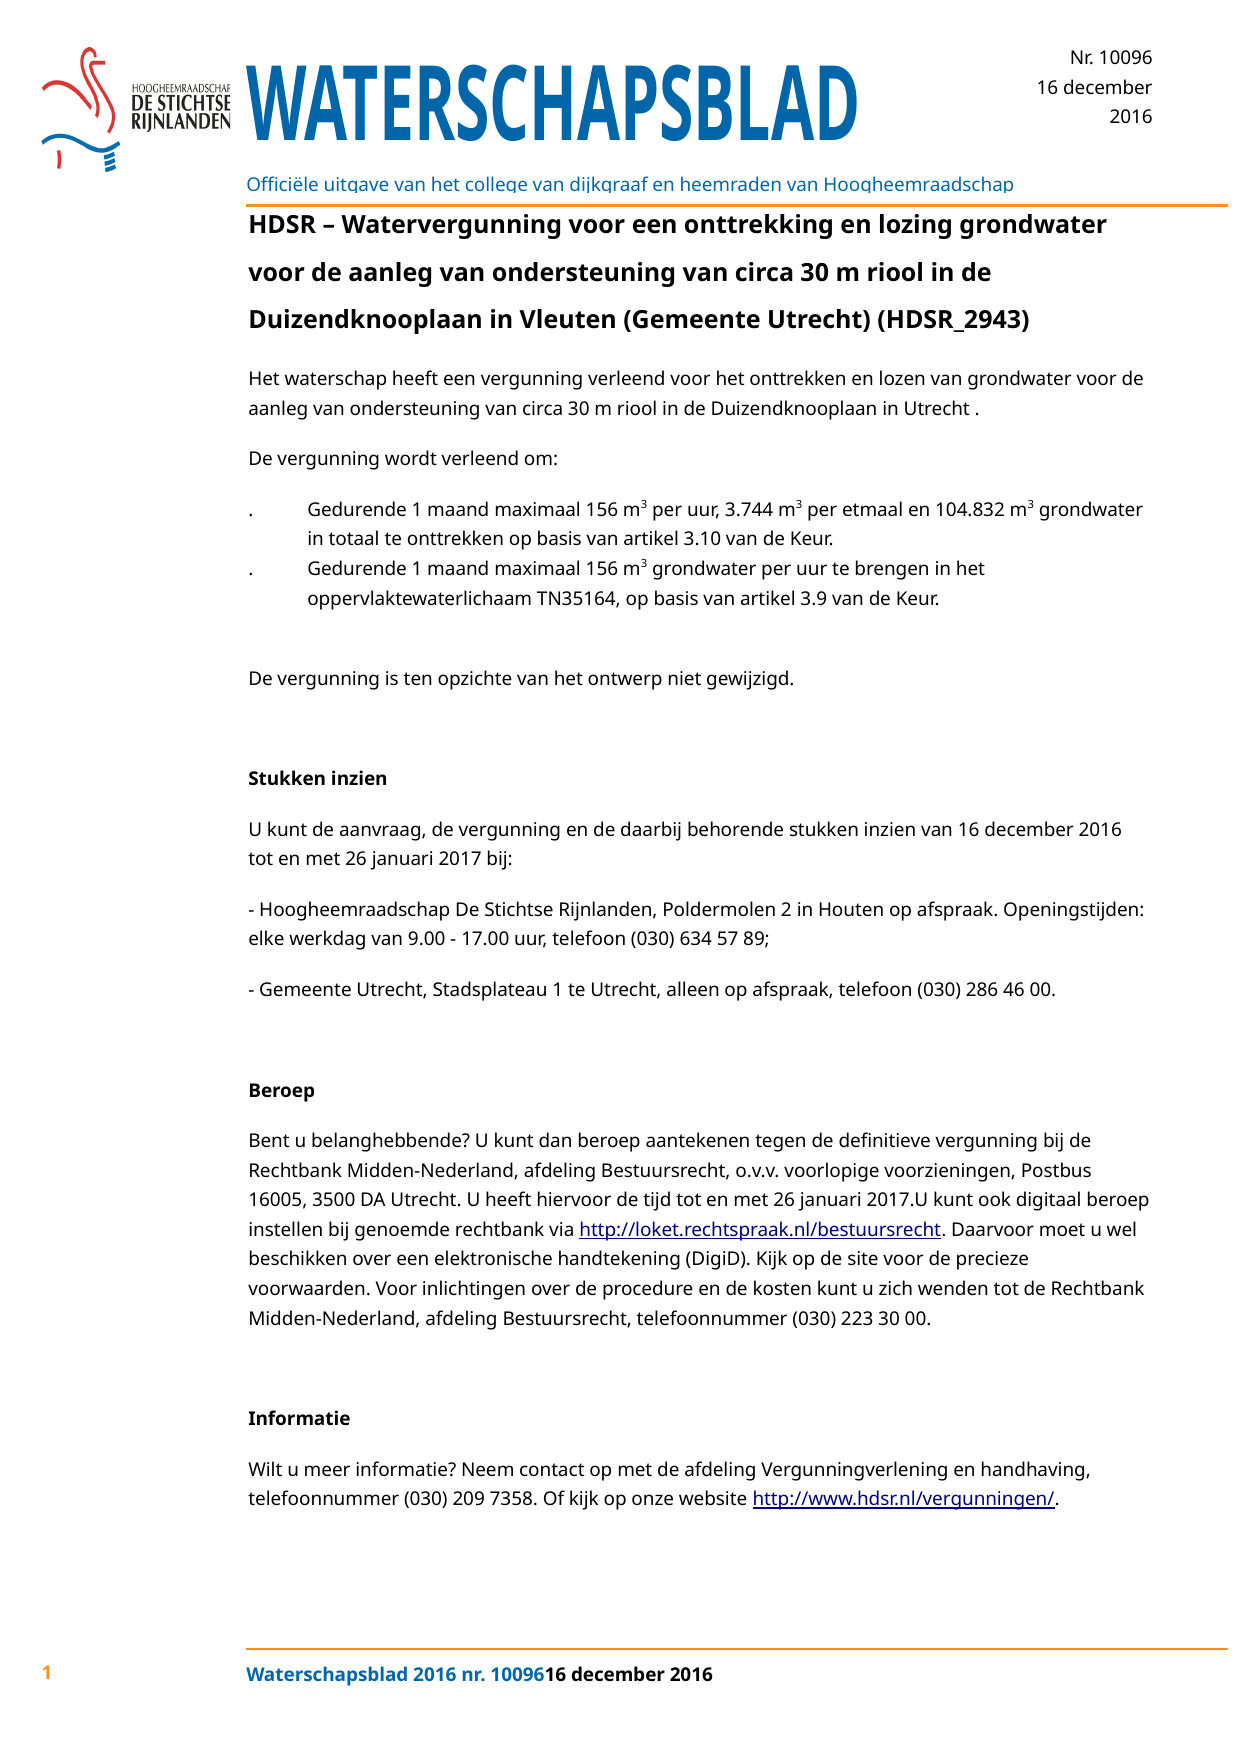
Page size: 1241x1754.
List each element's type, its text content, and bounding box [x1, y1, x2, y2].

text Wilt u meer informatie? Neem contact op met de afdeling Vergunningverlening en handhaving, telefoonnummer (030) 209 7358. Of kijk op onze website http://www.hdsr.nl/vergunningen/. [248, 1456, 1152, 1511]
text Het waterschap heeft een vergunning verleend voor het onttrekken en lozen van grondwater voor de aanleg van ondersteuning van circa 30 m riool in de Duizendknooplaan in Utrecht . [248, 366, 1152, 421]
text Beroep [248, 1077, 1152, 1102]
text De vergunning wordt verleend om: [248, 446, 1152, 471]
text Stukken inzien [248, 766, 1152, 791]
list Gedurende 1 maand maximaal 156 m3 per uur, 3.744 m3 per etmaal en 104.832 m3 grondwater in totaal te onttrekken op basis van artikel 3.10 van de Keur. [248, 496, 1152, 551]
text - Hoogheemraadschap De Stichtse Rijnlanden, Poldermolen 2 in Houten op afspraak. Openingstijden: elke werkdag van 9.00 - 17.00 uur, telefoon (030) 634 57 89; [248, 896, 1152, 951]
list Gedurende 1 maand maximaal 156 m3 grondwater per uur te brengen in het oppervlaktewaterlichaam TN35164, op basis van artikel 3.9 van de Keur. [248, 555, 1152, 610]
text HDSR – Watervergunning voor een onttrekking en lozing grondwater voor de aanleg van ondersteuning van circa 30 m riool in de Duizendknooplaan in Vleuten (Gemeente Utrecht) (HDSR_2943) [248, 207, 1152, 336]
text Informatie [248, 1406, 1152, 1431]
text U kunt de aanvraag, de vergunning en de daarbij behorende stukken inzien van 16 december 2016 tot en met 26 januari 2017 bij: [248, 816, 1152, 871]
text - Gemeente Utrecht, Stadsplateau 1 te Utrecht, alleen op afspraak, telefoon (030) 286 46 00. [248, 976, 1152, 1002]
picture [41, 47, 231, 172]
text Bent u belanghebbende? U kunt dan beroep aantekenen tegen de definitieve vergunning bij de Rechtbank Midden-Nederland, afdeling Bestuursrecht, o.v.v. voorlopige voorzieningen, Postbus 16005, 3500 DA Utrecht. U heeft hiervoor de tijd tot en met 26 januari 2017.U kunt ook digitaal beroep instellen bij genoemde rechtbank via http://loket.rechtspraak.nl/bestuursrecht. Daarvoor moet u wel beschikken over een elektronische handtekening (DigiD). Kijk op de site voor de precieze voorwaarden. Voor inlichtingen over de procedure en de kosten kunt u zich wenden tot de Rechtbank Midden-Nederland, afdeling Bestuursrecht, telefoonnummer (030) 223 30 00. [248, 1127, 1152, 1330]
text De vergunning is ten opzichte van het ontwerp niet gewijzigd. [248, 665, 1152, 690]
